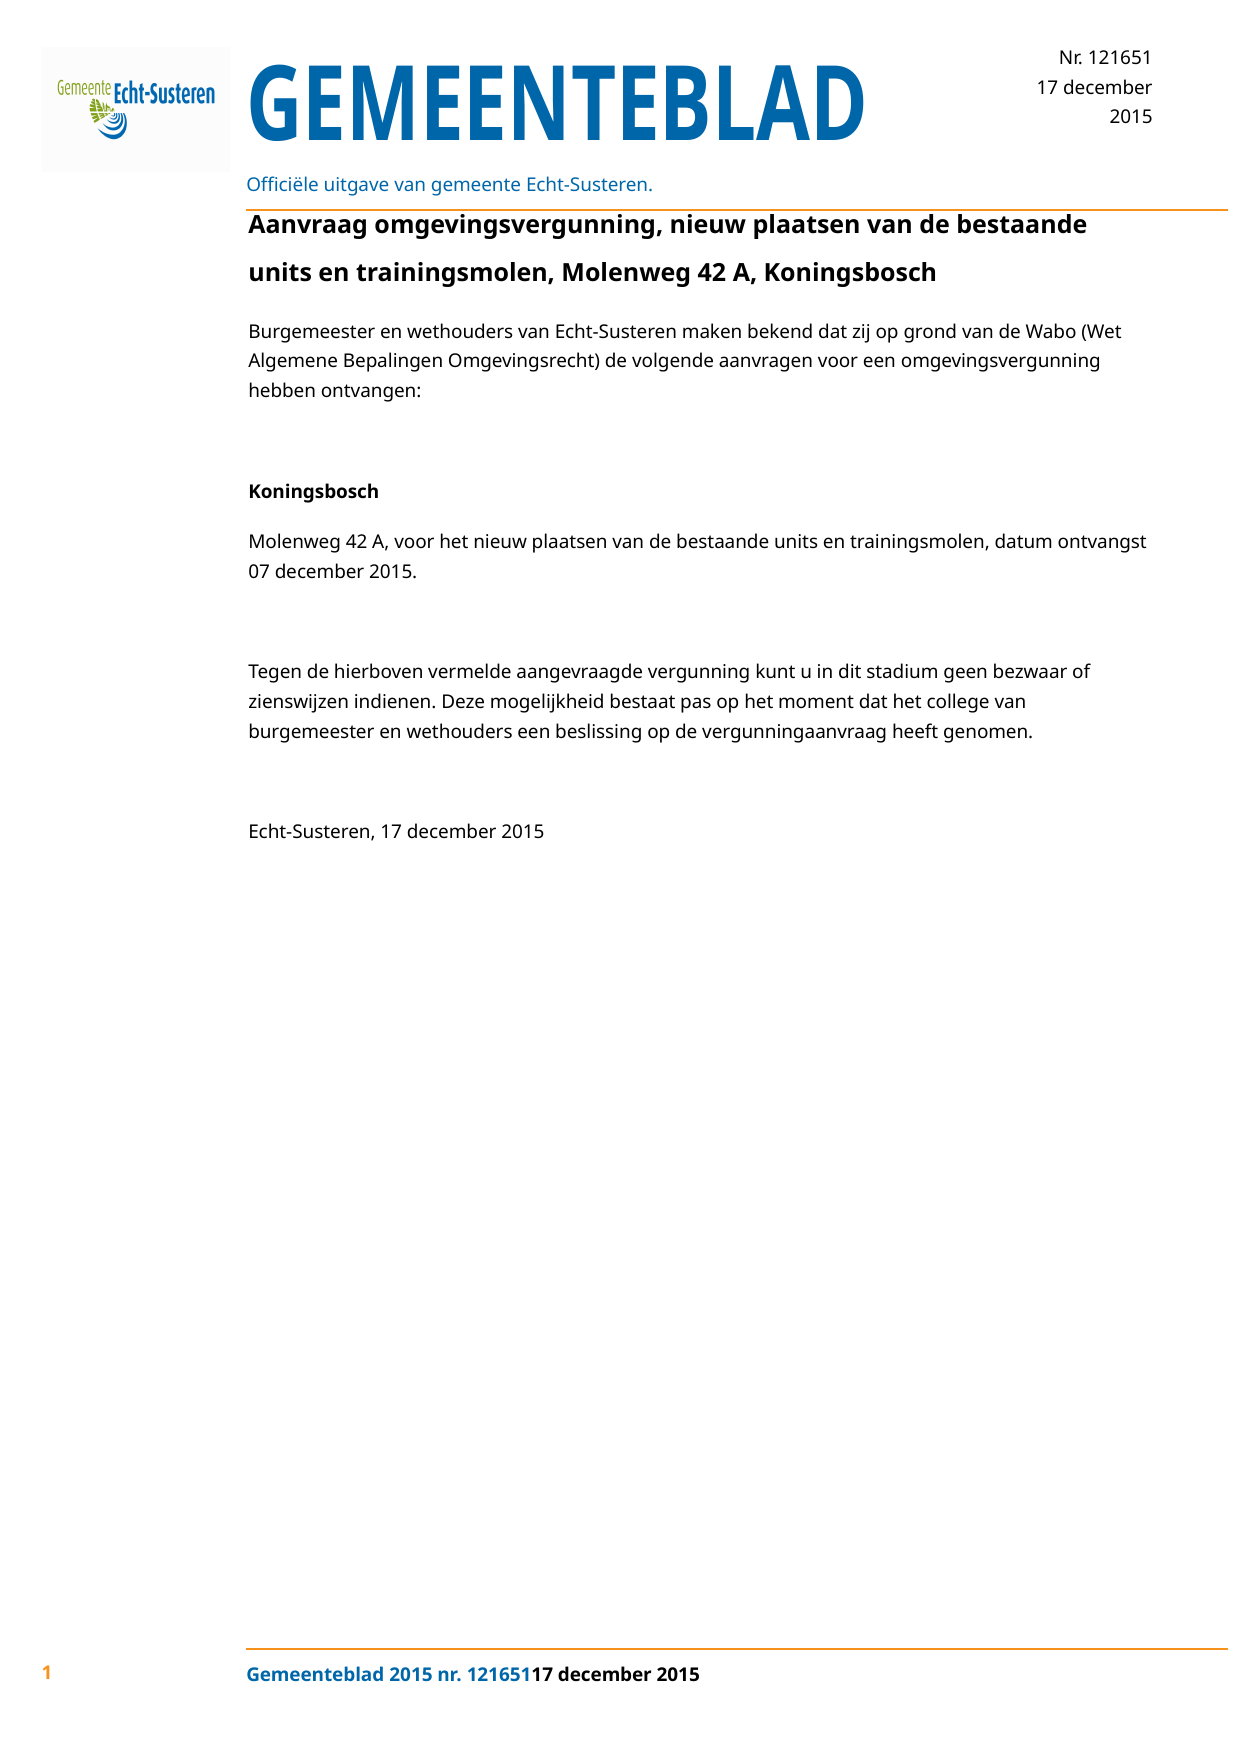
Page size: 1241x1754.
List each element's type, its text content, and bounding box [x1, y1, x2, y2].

text Koningsbosch [248, 478, 1152, 504]
text Echt-Susteren, 17 december 2015 [248, 819, 1152, 844]
text Aanvraag omgevingsvergunning, nieuw plaatsen van de bestaande units en trainingsmolen, Molenweg 42 A, Koningsbosch [248, 211, 1152, 288]
text Tegen de hierboven vermelde aangevraagde vergunning kunt u in dit stadium geen bezwaar of zienswijzen indienen. Deze mogelijkheid bestaat pas op het moment dat het college van burgemeester en wethouders een beslissing op de vergunningaanvraag heeft genomen. [248, 659, 1152, 744]
picture [41, 47, 231, 172]
text Molenweg 42 A, voor het nieuw plaatsen van de bestaande units en trainingsmolen, datum ontvangst 07 december 2015. [248, 528, 1152, 584]
text Burgemeester en wethouders van Echt-Susteren maken bekend dat zij op grond van de Wabo (Wet Algemene Bepalingen Omgevingsrecht) de volgende aanvragen voor een omgevingsvergunning hebben ontvangen: [248, 318, 1152, 403]
